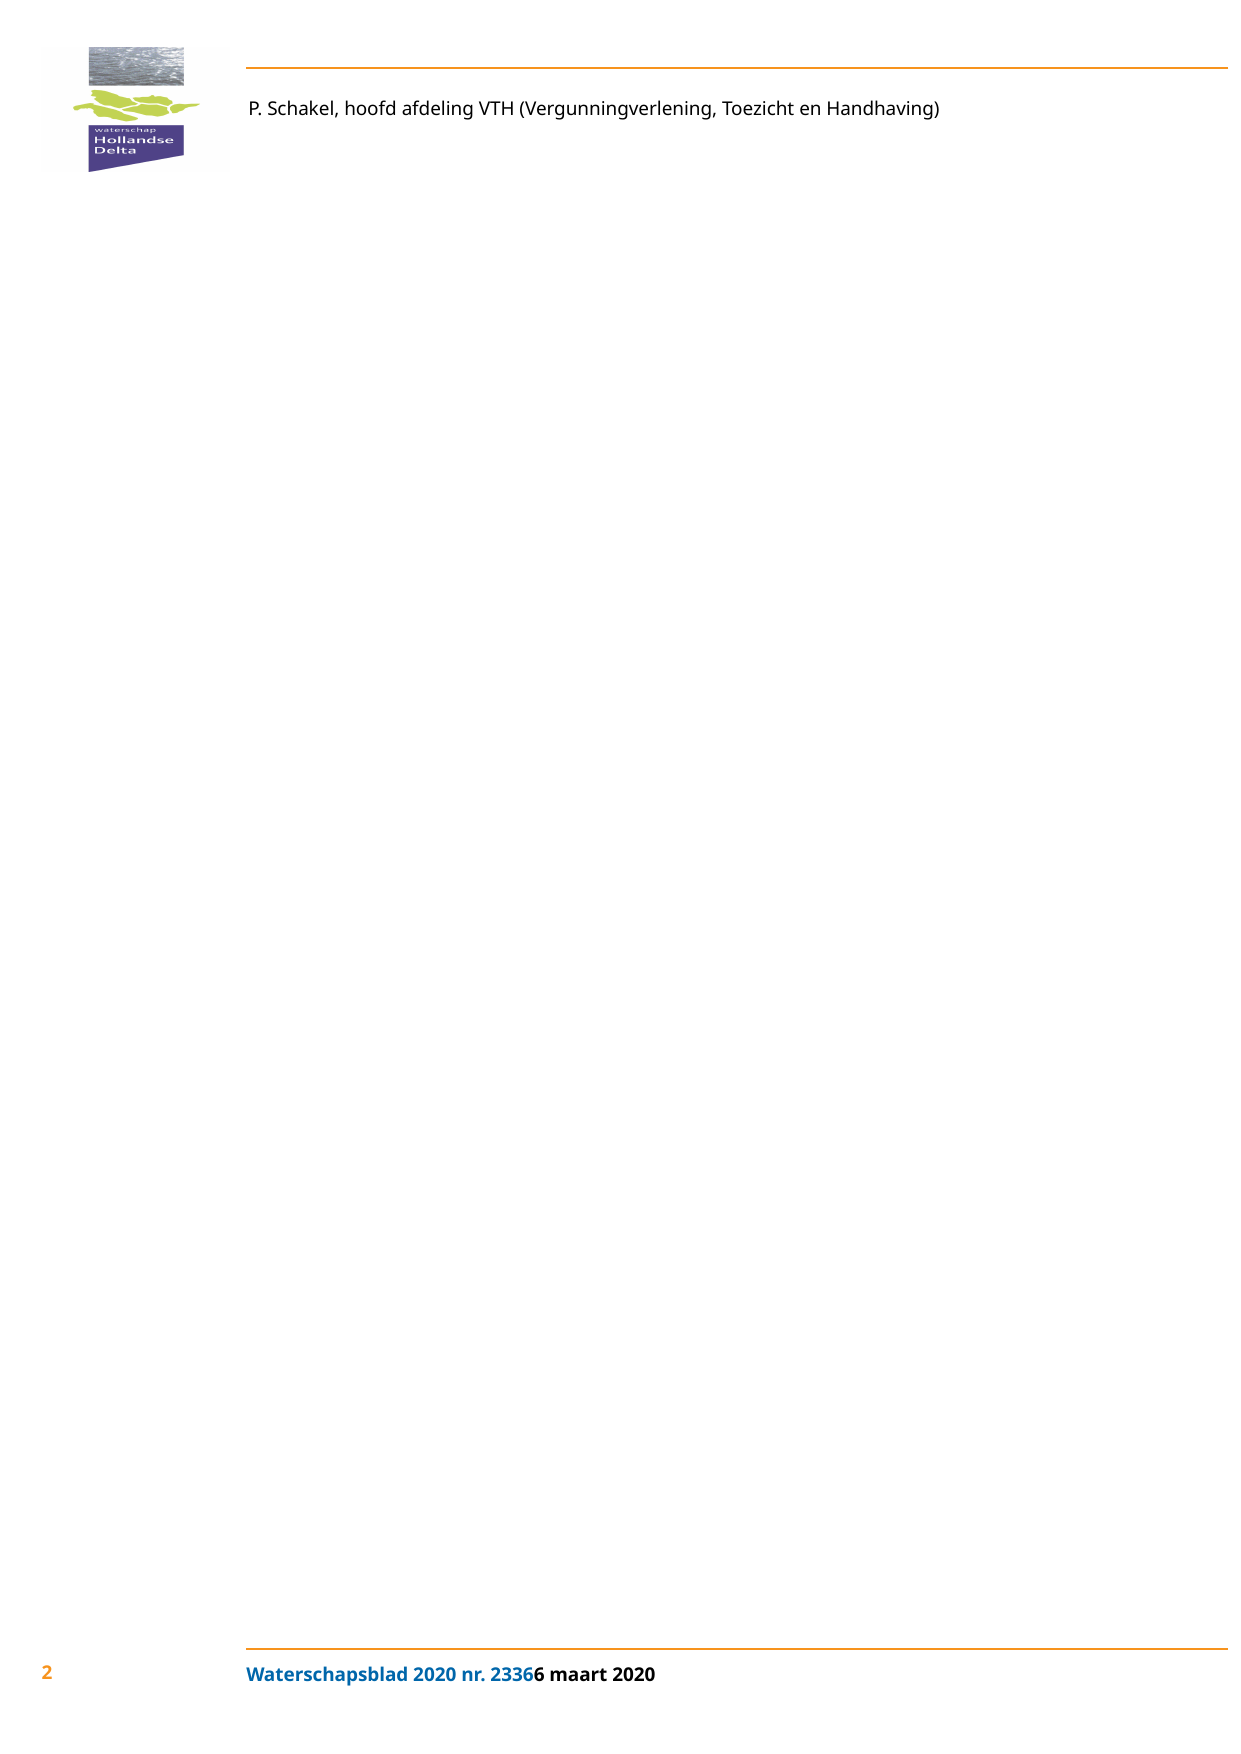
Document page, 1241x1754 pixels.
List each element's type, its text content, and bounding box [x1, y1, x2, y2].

text P. Schakel, hoofd afdeling VTH (Vergunningverlening, Toezicht en Handhaving) [248, 95, 1152, 121]
picture [41, 47, 231, 172]
